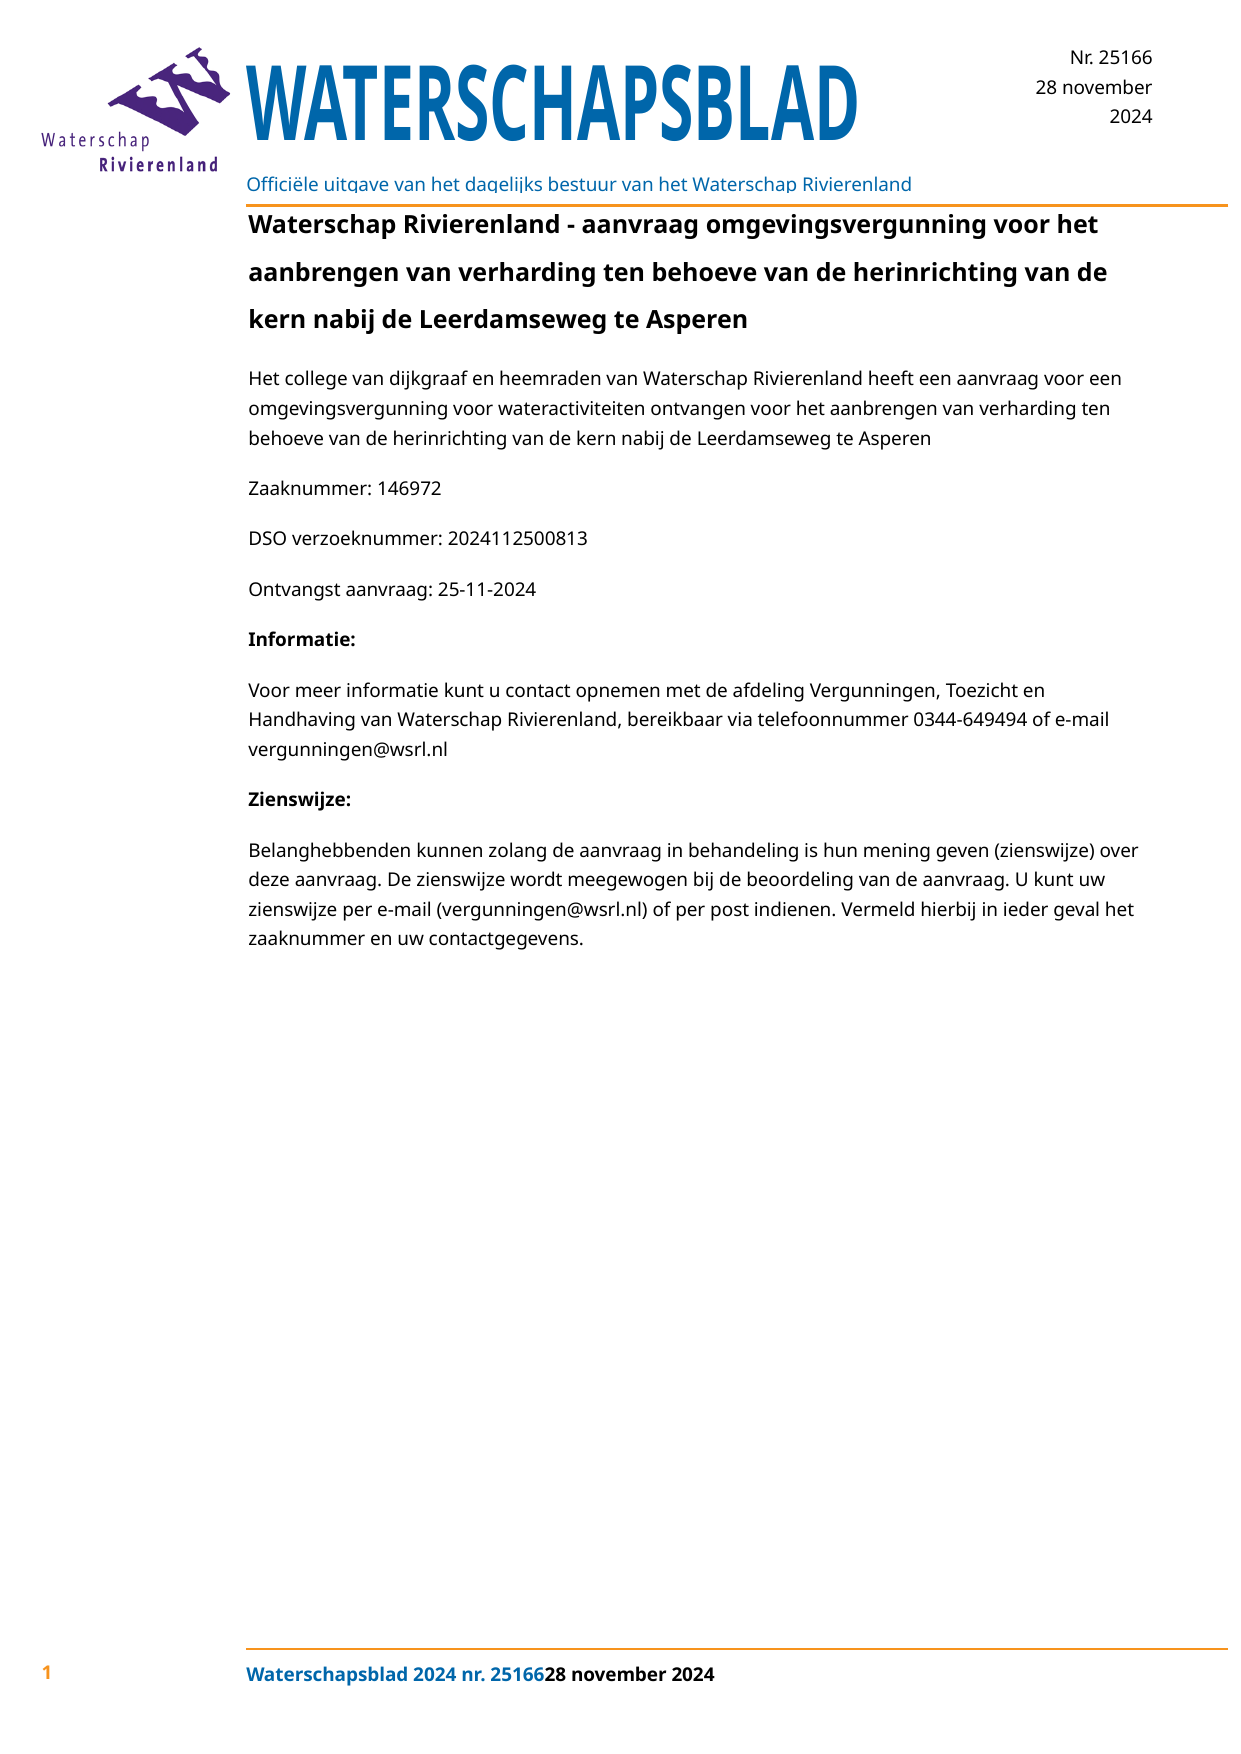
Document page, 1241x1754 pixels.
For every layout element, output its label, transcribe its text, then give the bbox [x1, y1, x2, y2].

text DSO verzoeknummer: 2024112500813 [248, 526, 1152, 551]
text Zaaknummer: 146972 [248, 475, 1152, 501]
text Ontvangst aanvraag: 25-11-2024 [248, 576, 1152, 602]
text Het college van dijkgraaf en heemraden van Waterschap Rivierenland heeft een aanvraag voor een omgevingsvergunning voor wateractiviteiten ontvangen voor het aanbrengen van verharding ten behoeve van de herinrichting van de kern nabij de Leerdamseweg te Asperen [248, 366, 1152, 450]
text Voor meer informatie kunt u contact opnemen met de afdeling Vergunningen, Toezicht en Handhaving van Waterschap Rivierenland, bereikbaar via telefoonnummer 0344-649494 of e-mail vergunningen@wsrl.nl [248, 677, 1152, 762]
text Zienswijze: [248, 786, 1152, 812]
text Informatie: [248, 626, 1152, 652]
text Belanghebbenden kunnen zolang de aanvraag in behandeling is hun mening geven (zienswijze) over deze aanvraag. De zienswijze wordt meegewogen bij de beoordeling van de aanvraag. U kunt uw zienswijze per e-mail (vergunningen@wsrl.nl) of per post indienen. Vermeld hierbij in ieder geval het zaaknummer en uw contactgegevens. [248, 837, 1152, 951]
text Waterschap Rivierenland - aanvraag omgevingsvergunning voor het aanbrengen van verharding ten behoeve van de herinrichting van de kern nabij de Leerdamseweg te Asperen [248, 207, 1152, 336]
picture [41, 47, 231, 172]
